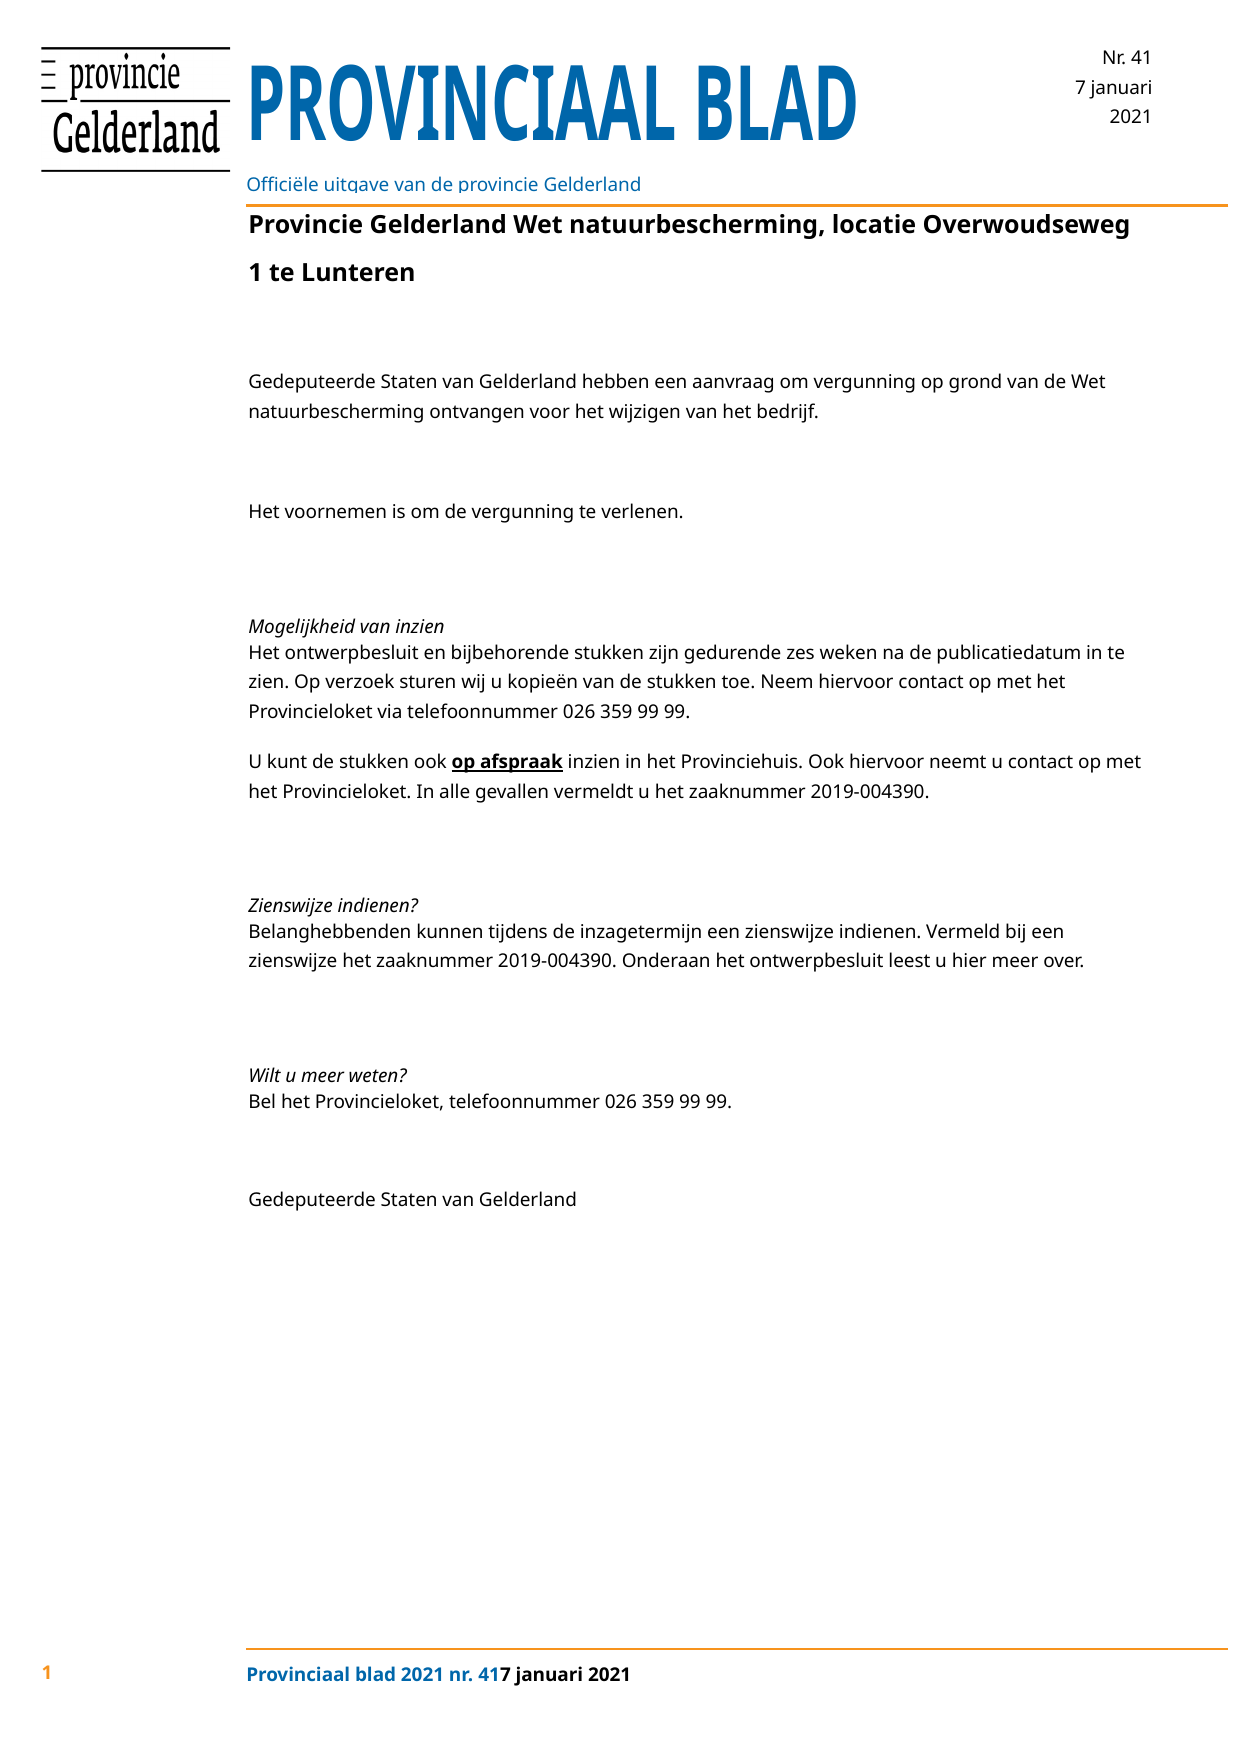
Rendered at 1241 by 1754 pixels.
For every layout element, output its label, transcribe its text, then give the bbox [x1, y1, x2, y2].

text Bel het Provincieloket, telefoonnummer 026 359 99 99. [248, 1088, 1152, 1113]
text Wilt u meer weten? [248, 1062, 1152, 1088]
picture [41, 47, 231, 172]
text Provincie Gelderland Wet natuurbescherming, locatie Overwoudseweg 1 te Lunteren [248, 207, 1152, 288]
text Mogelijkheid van inzien [248, 613, 1152, 639]
text Belanghebbenden kunnen tijdens de inzagetermijn een zienswijze indienen. Vermeld bij een zienswijze het zaaknummer 2019-004390. Onderaan het ontwerpbesluit leest u hier meer over. [248, 918, 1152, 973]
text Gedeputeerde Staten van Gelderland [248, 1186, 1152, 1212]
text Het voornemen is om de vergunning te verlenen. [248, 499, 1152, 524]
text Zienswijze indienen? [248, 892, 1152, 918]
text U kunt de stukken ook op afspraak inzien in het Provinciehuis. Ook hiervoor neemt u contact op met het Provincieloket. In alle gevallen vermeldt u het zaaknummer 2019-004390. [248, 748, 1152, 804]
text Het ontwerpbesluit en bijbehorende stukken zijn gedurende zes weken na de publicatiedatum in te zien. Op verzoek sturen wij u kopieën van de stukken toe. Neem hiervoor contact op met het Provincieloket via telefoonnummer 026 359 99 99. [248, 639, 1152, 724]
text Gedeputeerde Staten van Gelderland hebben een aanvraag om vergunning op grond van de Wet natuurbescherming ontvangen voor het wijzigen van het bedrijf. [248, 368, 1152, 424]
